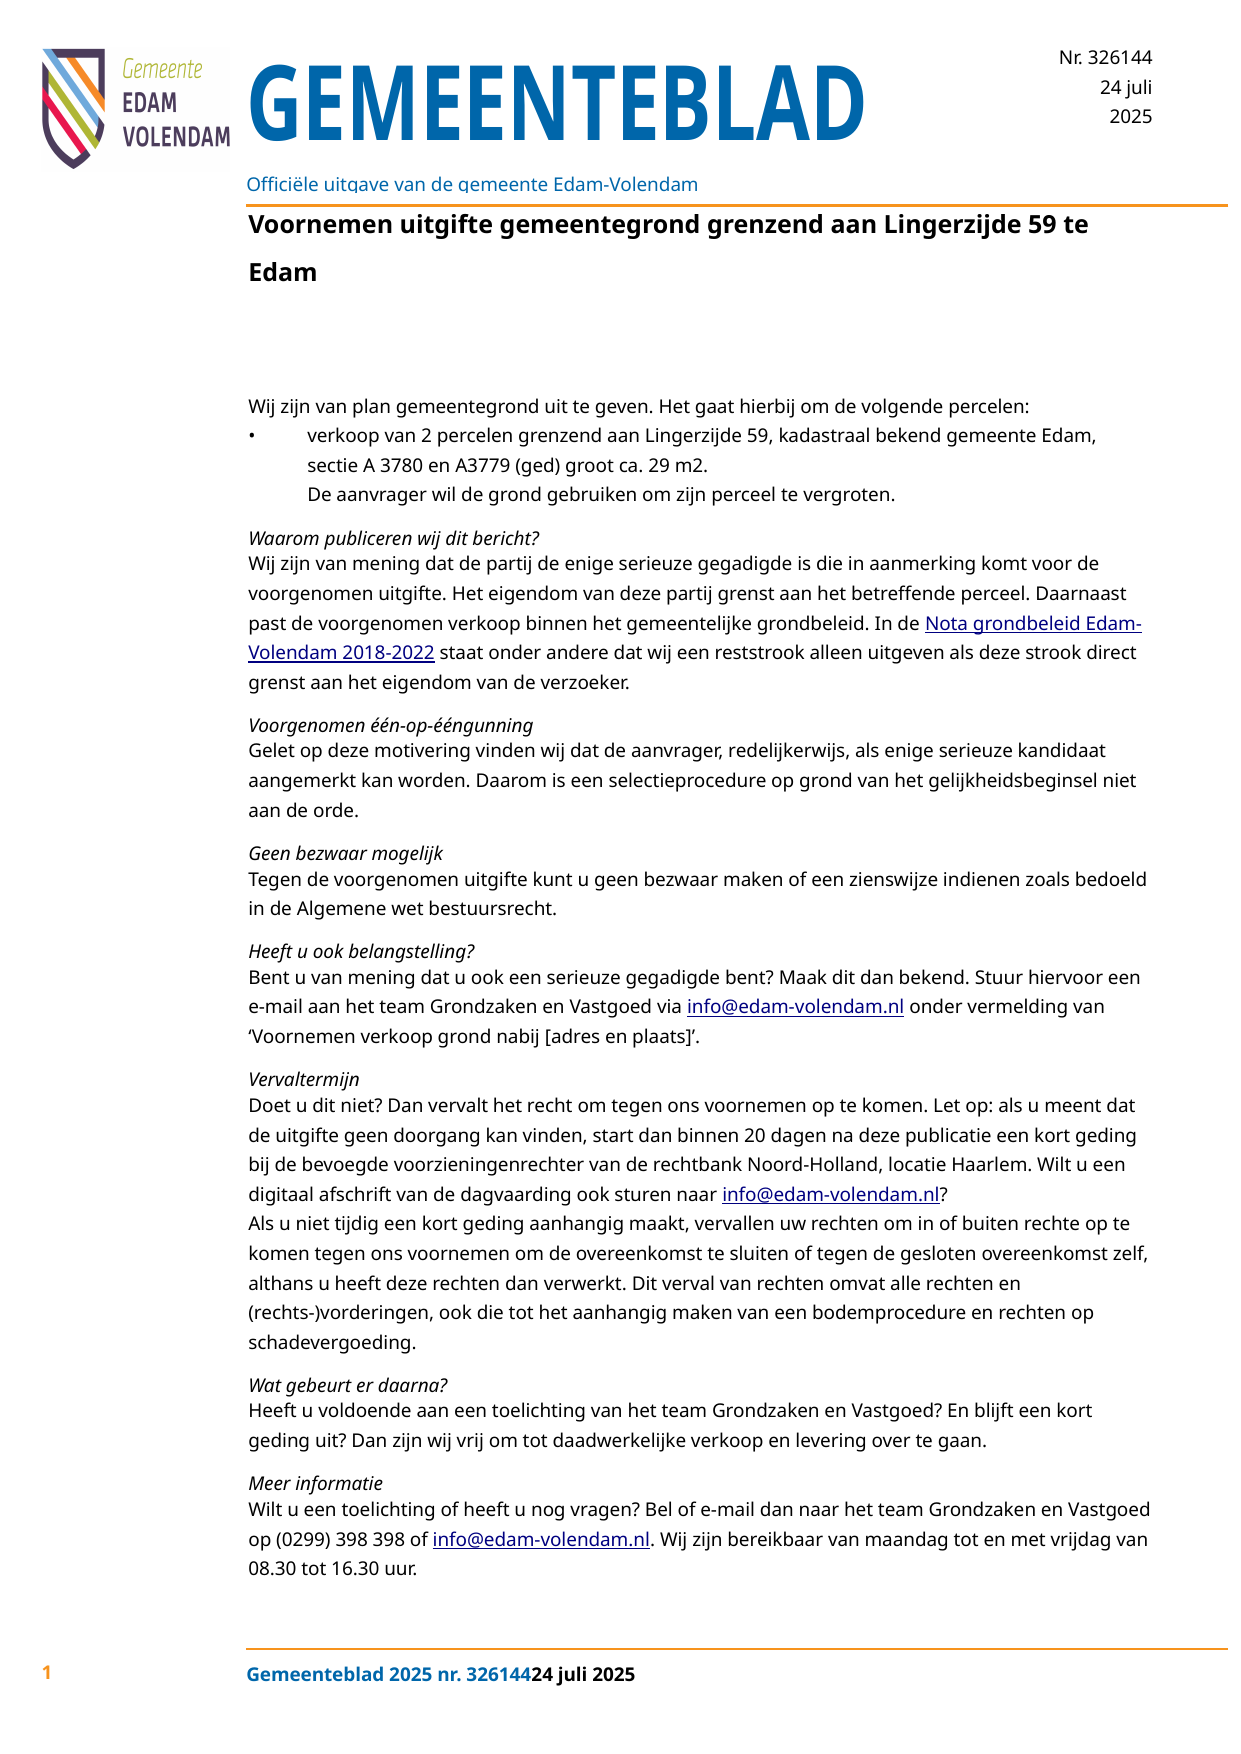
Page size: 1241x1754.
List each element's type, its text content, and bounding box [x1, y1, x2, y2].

text Voorgenomen één-op-ééngunning [248, 712, 1152, 738]
text Heeft u voldoende aan een toelichting van het team Grondzaken en Vastgoed? En blijft een kort geding uit? Dan zijn wij vrij om tot daadwerkelijke verkoop en levering over te gaan. [248, 1398, 1152, 1453]
text Geen bezwaar mogelijk [248, 840, 1152, 866]
picture [41, 47, 231, 172]
text Als u niet tijdig een kort geding aanhangig maakt, vervallen uw rechten om in of buiten rechte op te komen tegen ons voornemen om de overeenkomst te sluiten of tegen de gesloten overeenkomst zelf, althans u heeft deze rechten dan verwerkt. Dit verval van rechten omvat alle rechten en (rechts-)vorderingen, ook die tot het aanhangig maken van een bodemprocedure en rechten op schadevergoeding. [248, 1211, 1152, 1354]
text Wij zijn van plan gemeentegrond uit te geven. Het gaat hierbij om de volgende percelen: [248, 393, 1152, 419]
text Waarom publiceren wij dit bericht? [248, 525, 1152, 551]
text Bent u van mening dat u ook een serieuze gegadigde bent? Maak dit dan bekend. Stuur hiervoor een e-mail aan het team Grondzaken en Vastgoed via info@edam-volendam.nl onder vermelding van ‘Voornemen verkoop grond nabij [adres en plaats]’. [248, 964, 1152, 1049]
text Wat gebeurt er daarna? [248, 1372, 1152, 1398]
text Doet u dit niet? Dan vervalt het recht om tegen ons voornemen op te komen. Let op: als u meent dat de uitgifte geen doorgang kan vinden, start dan binnen 20 dagen na deze publicatie een kort geding bij de bevoegde voorzieningenrechter van de rechtbank Noord-Holland, locatie Haarlem. Wilt u een digitaal afschrift van de dagvaarding ook sturen naar info@edam-volendam.nl? [248, 1092, 1152, 1207]
text Wilt u een toelichting of heeft u nog vragen? Bel of e-mail dan naar het team Grondzaken en Vastgoed op (0299) 398 398 of info@edam-volendam.nl. Wij zijn bereikbaar van maandag tot en met vrijdag van 08.30 tot 16.30 uur. [248, 1496, 1152, 1581]
text Tegen de voorgenomen uitgifte kunt u geen bezwaar maken of een zienswijze indienen zoals bedoeld in de Algemene wet bestuursrecht. [248, 866, 1152, 921]
text Voornemen uitgifte gemeentegrond grenzend aan Lingerzijde 59 te Edam [248, 207, 1152, 288]
list verkoop van 2 percelen grenzend aan Lingerzijde 59, kadastraal bekend gemeente Edam, sectie A 3780 en A3779 (ged) groot ca. 29 m2. [248, 422, 1152, 478]
text Gelet op deze motivering vinden wij dat de aanvrager, redelijkerwijs, als enige serieuze kandidaat aangemerkt kan worden. Daarom is een selectieprocedure op grond van het gelijkheidsbeginsel niet aan de orde. [248, 738, 1152, 823]
text Vervaltermijn [248, 1066, 1152, 1092]
list De aanvrager wil de grond gebruiken om zijn perceel te vergroten. [248, 482, 1152, 507]
text Wij zijn van mening dat de partij de enige serieuze gegadigde is die in aanmerking komt voor de voorgenomen uitgifte. Het eigendom van deze partij grenst aan het betreffende perceel. Daarnaast past de voorgenomen verkoop binnen het gemeentelijke grondbeleid. In de Nota grondbeleid Edam-Volendam 2018-2022 staat onder andere dat wij een reststrook alleen uitgeven als deze strook direct grenst aan het eigendom van de verzoeker. [248, 551, 1152, 694]
text Meer informatie [248, 1470, 1152, 1496]
text Heeft u ook belangstelling? [248, 938, 1152, 964]
